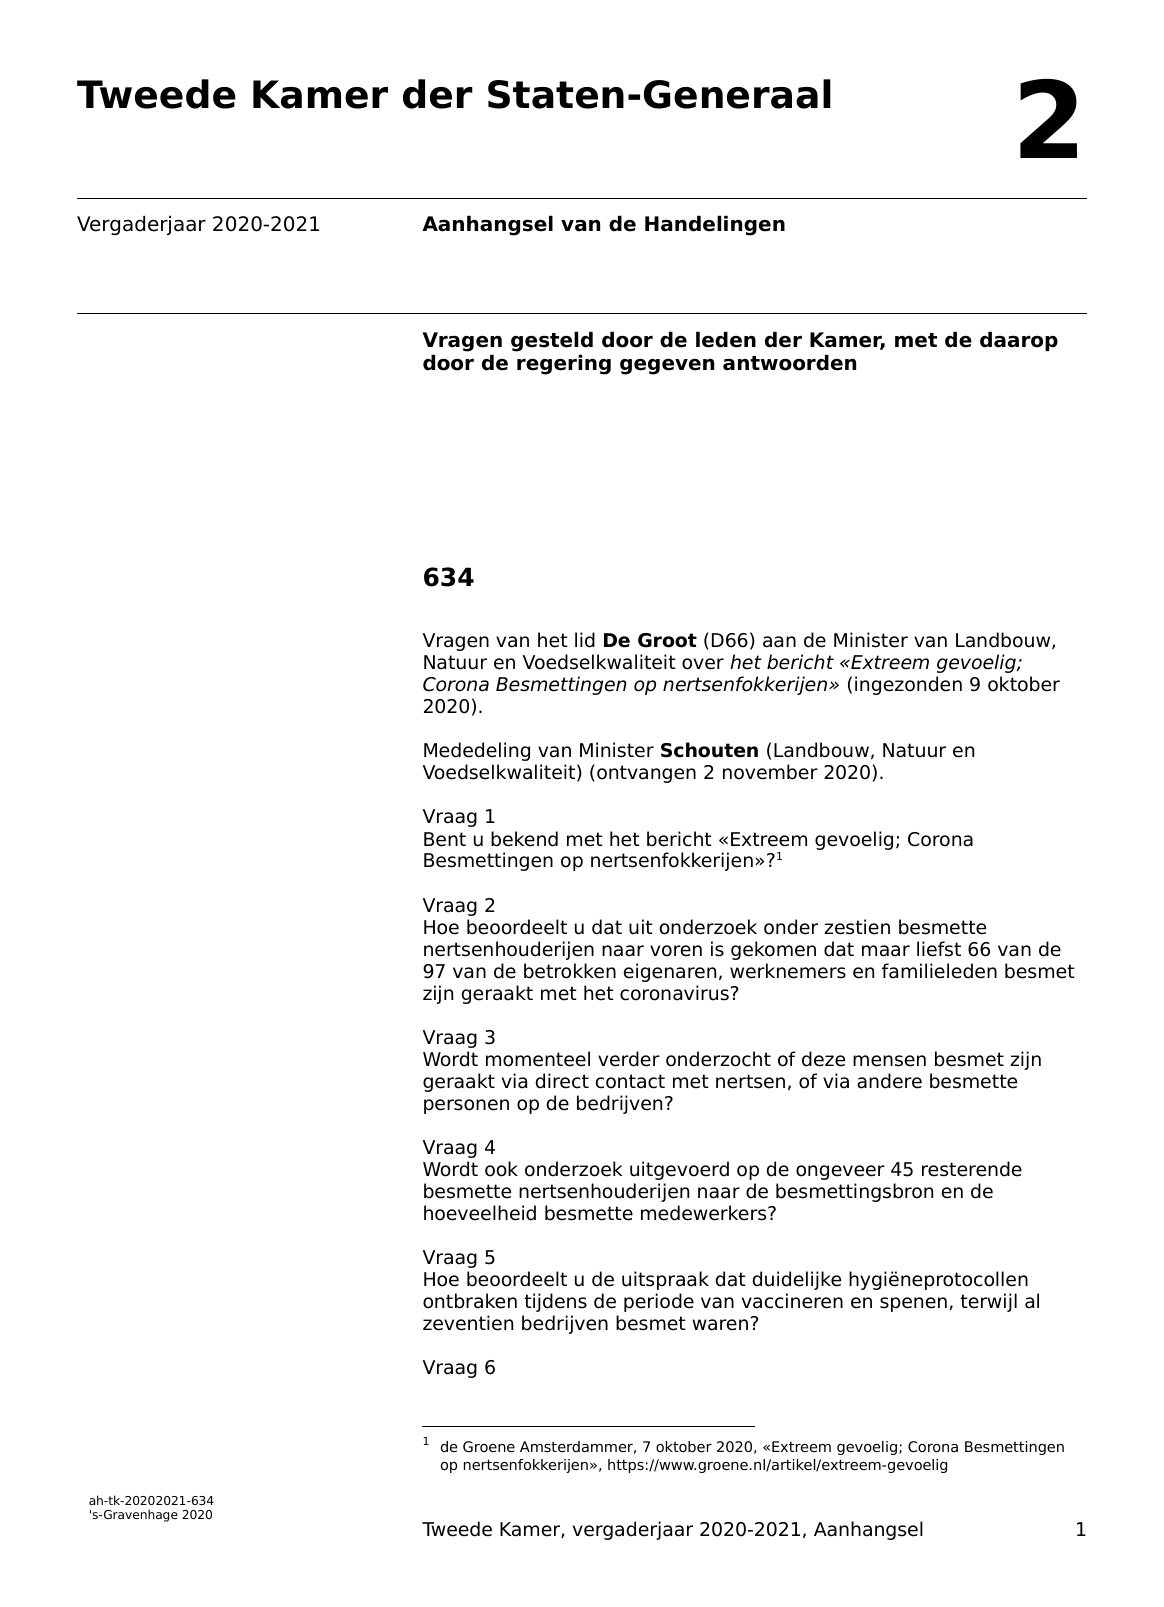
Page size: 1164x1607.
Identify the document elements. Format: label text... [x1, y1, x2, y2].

text Hoe beoordeelt u de uitspraak dat duidelijke hygiëneprotocollen ontbraken tijdens de periode van vaccineren en spenen, terwijl al zeventien bedrijven besmet waren? [422, 1269, 1087, 1335]
text de Groene Amsterdammer, 7 oktober 2020, «Extreem gevoelig; Corona Besmettingen op nertsenfokkerijen», https://www.groene.nl/artikel/extreem-gevoelig [422, 1435, 1087, 1474]
table_cell Aanhangsel van de Handelingen [422, 199, 1087, 313]
text Wordt ook onderzoek uitgevoerd op de ongeveer 45 resterende besmette nertsenhouderijen naar de besmettingsbron en de hoeveelheid besmette medewerkers? [422, 1159, 1087, 1225]
table_cell [77, 314, 422, 375]
text Wordt momenteel verder onderzocht of deze mensen besmet zijn geraakt via direct contact met nertsen, of via andere besmette personen op de bedrijven? [422, 1049, 1087, 1114]
table_header 2 [886, 59, 1087, 198]
text Hoe beoordeelt u dat uit onderzoek onder zestien besmette nertsenhouderijen naar voren is gekomen dat maar liefst 66 van de 97 van de betrokken eigenaren, werknemers en familieleden besmet zijn geraakt met het coronavirus? [422, 917, 1087, 1004]
table_header Tweede Kamer der Staten-Generaal [77, 59, 886, 198]
text Vraag 4 [422, 1137, 1087, 1159]
text Vraag 3 [422, 1027, 1087, 1049]
text Vragen van het lid De Groot (D66) aan de Minister van Landbouw, Natuur en Voedselkwaliteit over het bericht «Extreem gevoelig; Corona Besmettingen op nertsenfokkerijen» (ingezonden 9 oktober 2020). [422, 630, 1087, 718]
text Vraag 6 [422, 1357, 1087, 1379]
text 's-Gravenhage 2020 [88, 1508, 323, 1522]
text Vraag 1 [422, 806, 1087, 828]
text ah-tk-20202021-634 [88, 1494, 323, 1508]
text Mededeling van Minister Schouten (Landbouw, Natuur en Voedselkwaliteit) (ontvangen 2 november 2020). [422, 740, 1087, 784]
text Bent u bekend met het bericht «Extreem gevoelig; Corona Besmettingen op nertsenfokkerijen»? [422, 828, 1087, 872]
text Vraag 5 [422, 1247, 1087, 1269]
table_cell Vergaderjaar 2020-2021 [77, 199, 422, 313]
text 634 [422, 563, 1087, 592]
text Vraag 2 [422, 894, 1087, 917]
table_cell Vragen gesteld door de leden der Kamer, met de daarop door de regering gegeven antwoorden [422, 314, 1087, 375]
